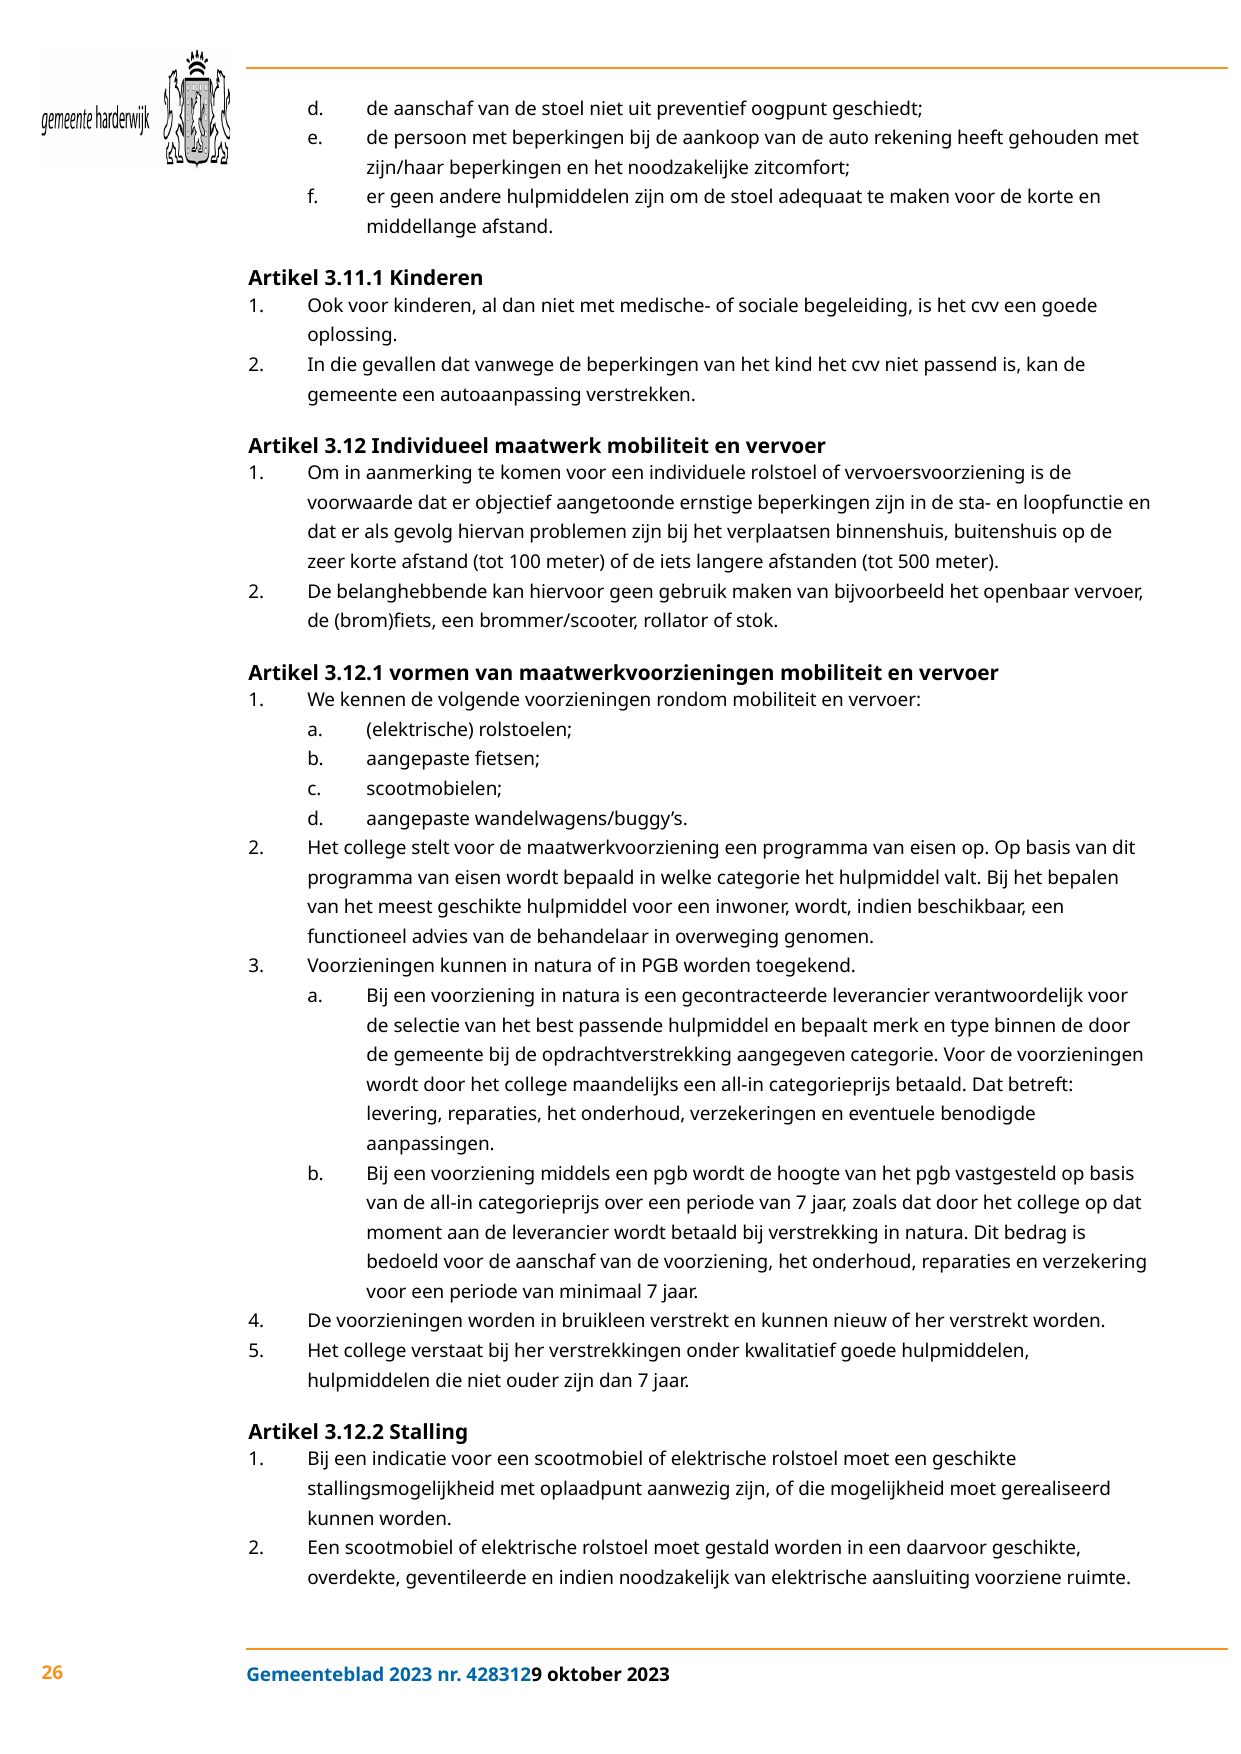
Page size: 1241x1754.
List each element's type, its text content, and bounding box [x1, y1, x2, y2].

list De belanghebbende kan hiervoor geen gebruik maken van bijvoorbeeld het openbaar vervoer, de (brom)fiets, een brommer/scooter, rollator of stok. [248, 578, 1152, 633]
list Ook voor kinderen, al dan niet met medische- of sociale begeleiding, is het cvv een goede oplossing. [248, 292, 1152, 347]
list Bij een voorziening in natura is een gecontracteerde leverancier verantwoordelijk voor de selectie van het best passende hulpmiddel en bepaalt merk en type binnen de door de gemeente bij de opdrachtverstrekking aangegeven categorie. Voor de voorzieningen wordt door het college maandelijks een all-in categorieprijs betaald. Dat betreft: levering, reparaties, het onderhoud, verzekeringen en eventuele benodigde aanpassingen. [307, 982, 1152, 1156]
list Een scootmobiel of elektrische rolstoel moet gestald worden in een daarvoor geschikte, overdekte, geventileerde en indien noodzakelijk van elektrische aansluiting voorziene ruimte. [248, 1534, 1152, 1590]
picture [41, 47, 231, 172]
list (elektrische) rolstoelen; [307, 716, 1152, 742]
text Artikel 3.12.1 vormen van maatwerkvoorzieningen mobiliteit en vervoer [248, 658, 1152, 686]
list Bij een voorziening middels een pgb wordt de hoogte van het pgb vastgesteld op basis van de all-in categorieprijs over een periode van 7 jaar, zoals dat door het college op dat moment aan de leverancier wordt betaald bij verstrekking in natura. Dit bedrag is bedoeld voor de aanschaf van de voorziening, het onderhoud, reparaties en verzekering voor een periode van minimaal 7 jaar. [307, 1160, 1152, 1304]
list aangepaste fietsen; [307, 746, 1152, 771]
list Bij een indicatie voor een scootmobiel of elektrische rolstoel moet een geschikte stallingsmogelijkheid met oplaadpunt aanwezig zijn, of die mogelijkheid moet gerealiseerd kunnen worden. [248, 1446, 1152, 1531]
list Voorzieningen kunnen in natura of in PGB worden toegekend. [248, 953, 1152, 978]
list de aanschaf van de stoel niet uit preventief oogpunt geschiedt; [307, 95, 1152, 121]
list scootmobielen; [307, 775, 1152, 801]
list Om in aanmerking te komen voor een individuele rolstoel of vervoersvoorziening is de voorwaarde dat er objectief aangetoonde ernstige beperkingen zijn in de sta- en loopfunctie en dat er als gevolg hiervan problemen zijn bij het verplaatsen binnenshuis, buitenshuis op de zeer korte afstand (tot 100 meter) of de iets langere afstanden (tot 500 meter). [248, 459, 1152, 574]
list er geen andere hulpmiddelen zijn om de stoel adequaat te maken voor de korte en middellange afstand. [307, 183, 1152, 239]
text Artikel 3.12.2 Stalling [248, 1417, 1152, 1446]
list In die gevallen dat vanwege de beperkingen van het kind het cvv niet passend is, kan de gemeente een autoaanpassing verstrekken. [248, 351, 1152, 406]
list Het college verstaat bij her verstrekkingen onder kwalitatief goede hulpmiddelen, hulpmiddelen die niet ouder zijn dan 7 jaar. [248, 1337, 1152, 1392]
list De voorzieningen worden in bruikleen verstrekt en kunnen nieuw of her verstrekt worden. [248, 1308, 1152, 1333]
text Artikel 3.11.1 Kinderen [248, 263, 1152, 292]
list We kennen de volgende voorzieningen rondom mobiliteit en vervoer: [248, 686, 1152, 712]
list aangepaste wandelwagens/buggy’s. [307, 805, 1152, 830]
text Artikel 3.12 Individueel maatwerk mobiliteit en vervoer [248, 431, 1152, 459]
list de persoon met beperkingen bij de aankoop van de auto rekening heeft gehouden met zijn/haar beperkingen en het noodzakelijke zitcomfort; [307, 124, 1152, 180]
list Het college stelt voor de maatwerkvoorziening een programma van eisen op. Op basis van dit programma van eisen wordt bepaald in welke categorie het hulpmiddel valt. Bij het bepalen van het meest geschikte hulpmiddel voor een inwoner, wordt, indien beschikbaar, een functioneel advies van de behandelaar in overweging genomen. [248, 834, 1152, 949]
